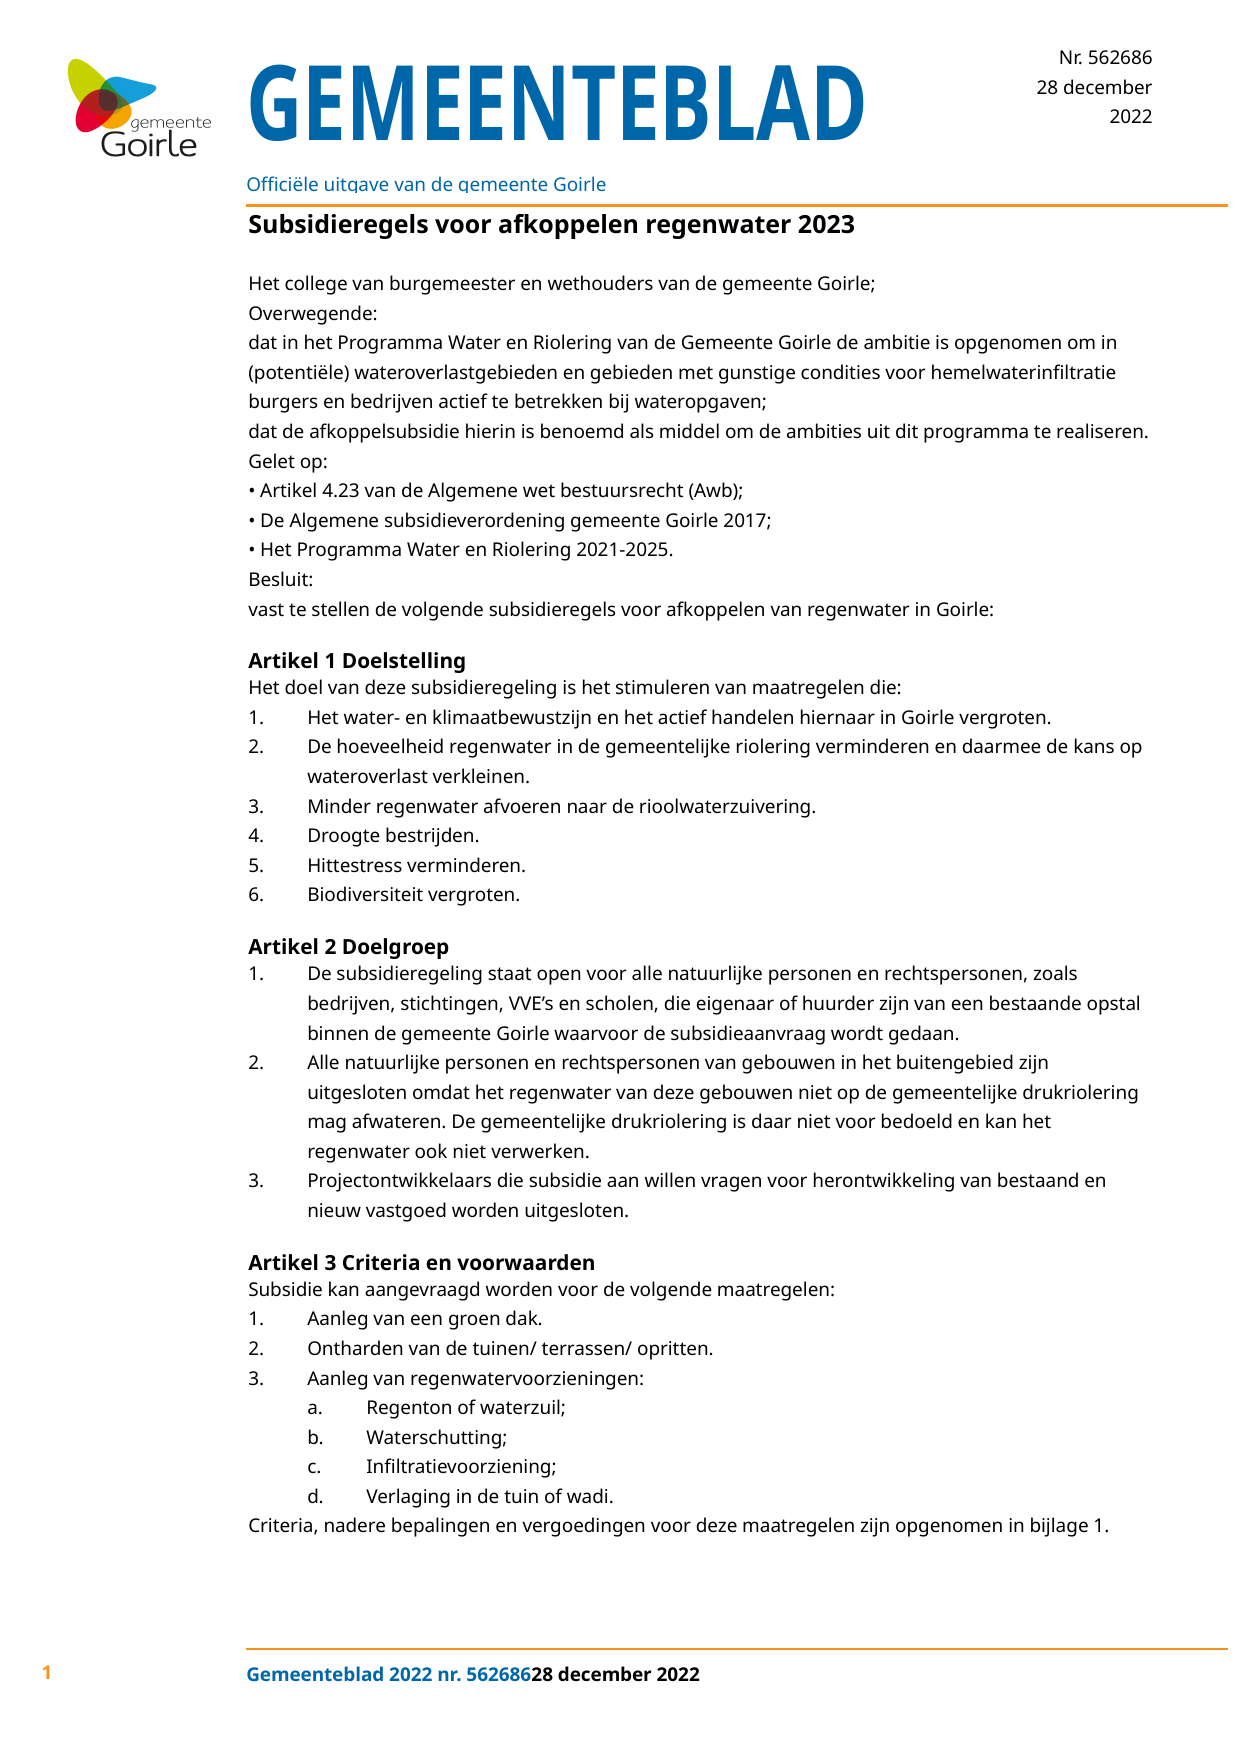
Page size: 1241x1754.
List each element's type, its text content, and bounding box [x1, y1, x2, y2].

list De subsidieregeling staat open voor alle natuurlijke personen en rechtspersonen, zoals bedrijven, stichtingen, VVE’s en scholen, die eigenaar of huurder zijn van een bestaande opstal binnen de gemeente Goirle waarvoor de subsidieaanvraag wordt gedaan. [248, 961, 1152, 1045]
text Overwegende: [248, 300, 1152, 326]
text Artikel 2 Doelgroep [248, 932, 1152, 961]
list Projectontwikkelaars die subsidie aan willen vragen voor herontwikkeling van bestaand en nieuw vastgoed worden uitgesloten. [248, 1168, 1152, 1223]
list Alle natuurlijke personen en rechtspersonen van gebouwen in het buitengebied zijn uitgesloten omdat het regenwater van deze gebouwen niet op de gemeentelijke drukriolering mag afwateren. De gemeentelijke drukriolering is daar niet voor bedoeld en kan het regenwater ook niet verwerken. [248, 1049, 1152, 1164]
picture [41, 47, 231, 172]
list Hittestress verminderen. [248, 852, 1152, 878]
text Criteria, nadere bepalingen en vergoedingen voor deze maatregelen zijn opgenomen in bijlage 1. [248, 1513, 1152, 1538]
list Regenton of waterzuil; [307, 1394, 1152, 1420]
list Droogte bestrijden. [248, 822, 1152, 848]
list Aanleg van een groen dak. [248, 1306, 1152, 1331]
list Verlaging in de tuin of wadi. [307, 1483, 1152, 1509]
list Aanleg van regenwatervoorzieningen: [248, 1365, 1152, 1391]
text Artikel 1 Doelstelling [248, 646, 1152, 674]
text Het doel van deze subsidieregeling is het stimuleren van maatregelen die: [248, 674, 1152, 700]
list Het water- en klimaatbewustzijn en het actief handelen hiernaar in Goirle vergroten. [248, 704, 1152, 730]
text Subsidieregels voor afkoppelen regenwater 2023 [248, 207, 1152, 241]
list De hoeveelheid regenwater in de gemeentelijke riolering verminderen en daarmee de kans op wateroverlast verkleinen. [248, 734, 1152, 789]
text • De Algemene subsidieverordening gemeente Goirle 2017; [248, 507, 1152, 533]
text Artikel 3 Criteria en voorwaarden [248, 1248, 1152, 1276]
list Infiltratievoorziening; [307, 1453, 1152, 1479]
text • Het Programma Water en Riolering 2021-2025. [248, 537, 1152, 562]
text Subsidie kan aangevraagd worden voor de volgende maatregelen: [248, 1276, 1152, 1302]
list Ontharden van de tuinen/ terrassen/ opritten. [248, 1335, 1152, 1361]
text • Artikel 4.23 van de Algemene wet bestuursrecht (Awb); [248, 477, 1152, 503]
list Waterschutting; [307, 1424, 1152, 1450]
text vast te stellen de volgende subsidieregels voor afkoppelen van regenwater in Goirle: [248, 596, 1152, 621]
text dat in het Programma Water en Riolering van de Gemeente Goirle de ambitie is opgenomen om in (potentiële) wateroverlastgebieden en gebieden met gunstige condities voor hemelwaterinfiltratie burgers en bedrijven actief te betrekken bij wateropgaven; [248, 329, 1152, 414]
text dat de afkoppelsubsidie hierin is benoemd als middel om de ambities uit dit programma te realiseren. [248, 418, 1152, 444]
list Minder regenwater afvoeren naar de rioolwaterzuivering. [248, 793, 1152, 819]
text Besluit: [248, 566, 1152, 592]
text Gelet op: [248, 448, 1152, 473]
text Het college van burgemeester en wethouders van de gemeente Goirle; [248, 270, 1152, 296]
list Biodiversiteit vergroten. [248, 882, 1152, 907]
